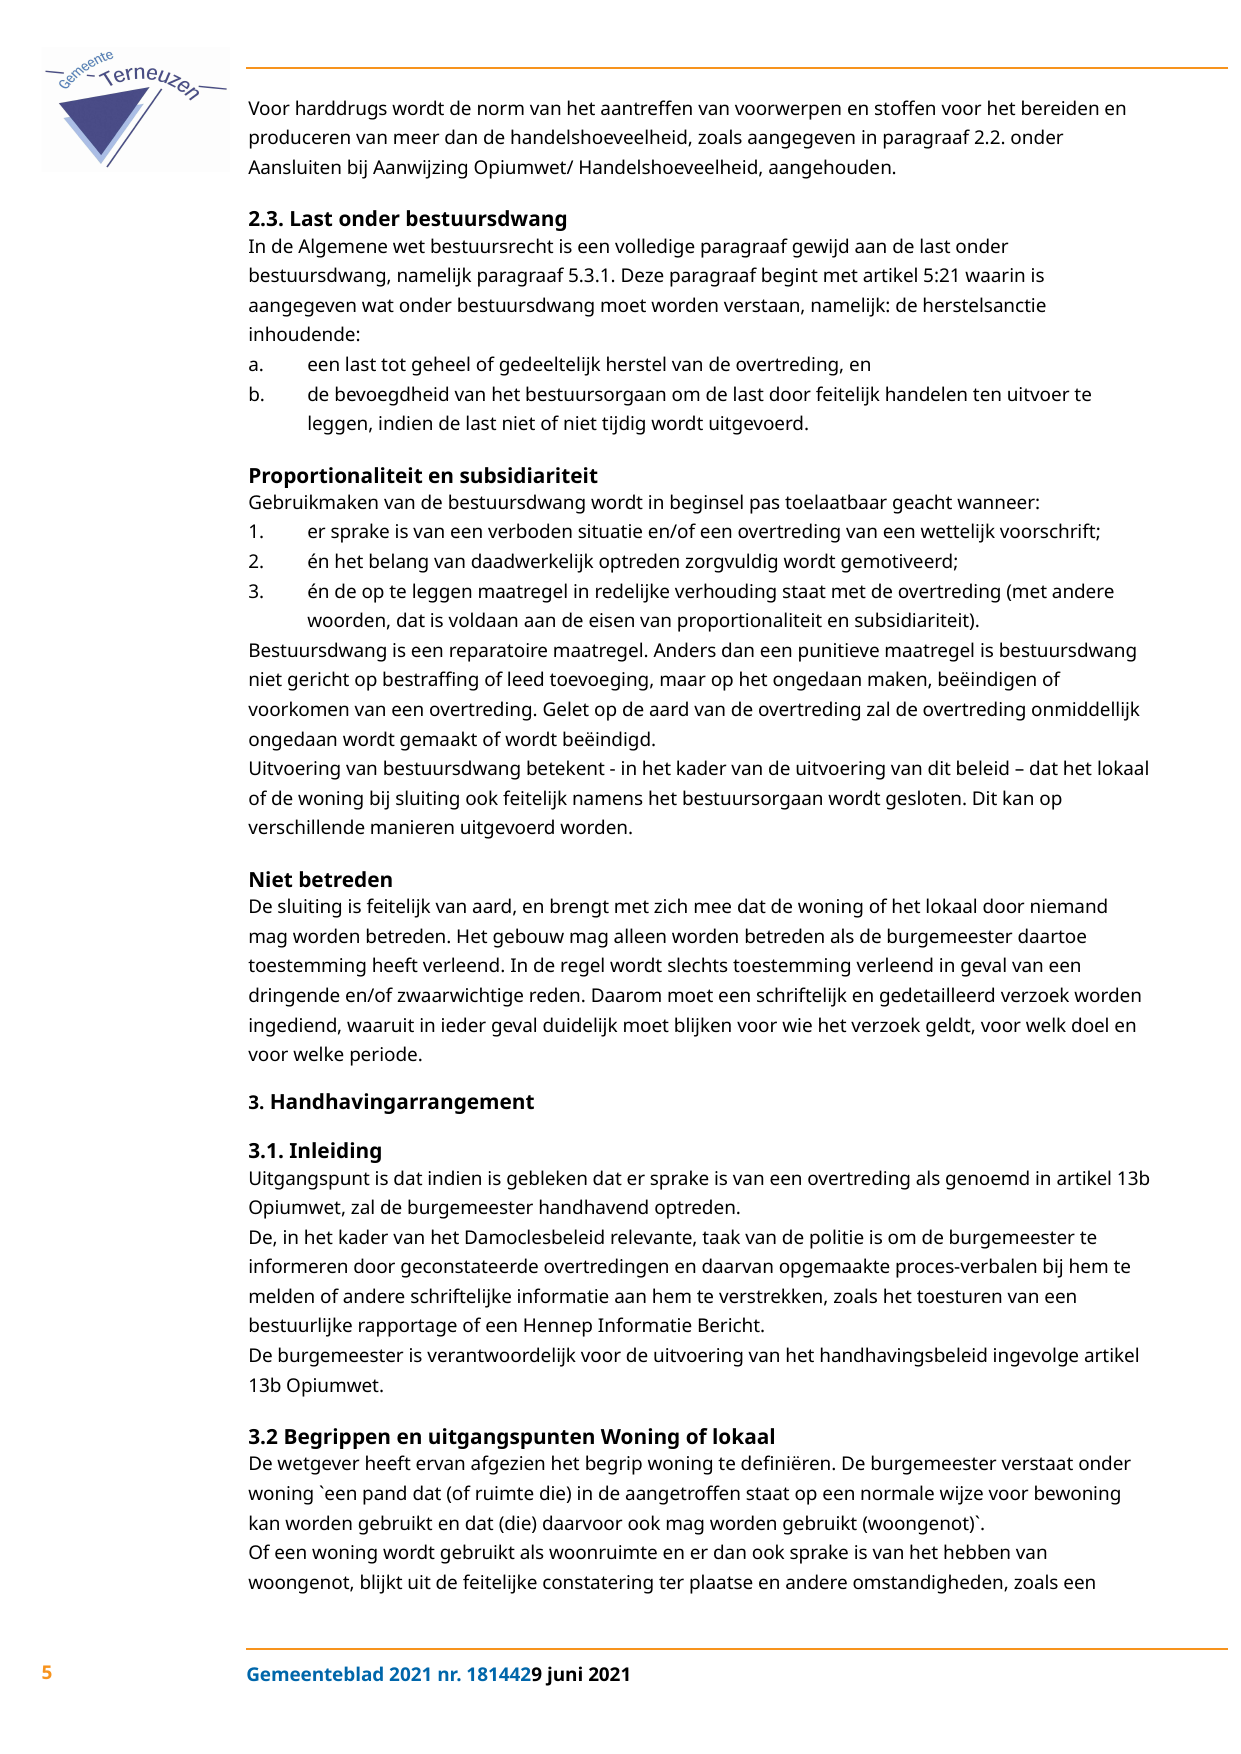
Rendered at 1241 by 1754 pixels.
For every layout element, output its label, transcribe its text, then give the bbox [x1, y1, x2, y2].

list de bevoegdheid van het bestuursorgaan om de last door feitelijk handelen ten uitvoer te leggen, indien de last niet of niet tijdig wordt uitgevoerd. [248, 381, 1152, 436]
picture [41, 47, 231, 172]
list er sprake is van een verboden situatie en/of een overtreding van een wettelijk voorschrift; [248, 519, 1152, 544]
text De, in het kader van het Damoclesbeleid relevante, taak van de politie is om de burgemeester te informeren door geconstateerde overtredingen en daarvan opgemaakte proces-verbalen bij hem te melden of andere schriftelijke informatie aan hem te verstrekken, zoals het toesturen van een bestuurlijke rapportage of een Hennep Informatie Bericht. [248, 1224, 1152, 1338]
text Proportionaliteit en subsidiariteit [248, 461, 1152, 489]
text Of een woning wordt gebruikt als woonruimte en er dan ook sprake is van het hebben van woongenot, blijkt uit de feitelijke constatering ter plaatse en andere omstandigheden, zoals een [248, 1539, 1152, 1595]
text In de Algemene wet bestuursrecht is een volledige paragraaf gewijd aan de last onder bestuursdwang, namelijk paragraaf 5.3.1. Deze paragraaf begint met artikel 5:21 waarin is aangegeven wat onder bestuursdwang moet worden verstaan, namelijk: de herstelsanctie inhoudende: [248, 233, 1152, 347]
list én het belang van daadwerkelijk optreden zorgvuldig wordt gemotiveerd; [248, 548, 1152, 574]
text Bestuursdwang is een reparatoire maatregel. Anders dan een punitieve maatregel is bestuursdwang niet gericht op bestraffing of leed toevoeging, maar op het ongedaan maken, beëindigen of voorkomen van een overtreding. Gelet op de aard van de overtreding zal de overtreding onmiddellijk ongedaan wordt gemaakt of wordt beëindigd. [248, 637, 1152, 752]
text 2.3. Last onder bestuursdwang [248, 204, 1152, 233]
text 3.2 Begrippen en uitgangspunten Woning of lokaal [248, 1422, 1152, 1451]
list én de op te leggen maatregel in redelijke verhouding staat met de overtreding (met andere woorden, dat is voldaan aan de eisen van proportionaliteit en subsidiariteit). [248, 578, 1152, 633]
text De burgemeester is verantwoordelijk voor de uitvoering van het handhavingsbeleid ingevolge artikel 13b Opiumwet. [248, 1342, 1152, 1397]
text Niet betreden [248, 865, 1152, 893]
text De wetgever heeft ervan afgezien het begrip woning te definiëren. De burgemeester verstaat onder woning `een pand dat (of ruimte die) in de aangetroffen staat op een normale wijze voor bewoning kan worden gebruikt en dat (die) daarvoor ook mag worden gebruikt (woongenot)`. [248, 1451, 1152, 1536]
text Uitvoering van bestuursdwang betekent - in het kader van de uitvoering van dit beleid – dat het lokaal of de woning bij sluiting ook feitelijk namens het bestuursorgaan wordt gesloten. Dit kan op verschillende manieren uitgevoerd worden. [248, 755, 1152, 840]
text Gebruikmaken van de bestuursdwang wordt in beginsel pas toelaatbaar geacht wanneer: [248, 489, 1152, 515]
text 3. Handhavingarrangement [248, 1087, 1152, 1115]
text Uitgangspunt is dat indien is gebleken dat er sprake is van een overtreding als genoemd in artikel 13b Opiumwet, zal de burgemeester handhavend optreden. [248, 1165, 1152, 1220]
text Voor harddrugs wordt de norm van het aantreffen van voorwerpen en stoffen voor het bereiden en produceren van meer dan de handelshoeveelheid, zoals aangegeven in paragraaf 2.2. onder Aansluiten bij Aanwijzing Opiumwet/ Handelshoeveelheid, aangehouden. [248, 95, 1152, 180]
text De sluiting is feitelijk van aard, en brengt met zich mee dat de woning of het lokaal door niemand mag worden betreden. Het gebouw mag alleen worden betreden als de burgemeester daartoe toestemming heeft verleend. In de regel wordt slechts toestemming verleend in geval van een dringende en/of zwaarwichtige reden. Daarom moet een schriftelijk en gedetailleerd verzoek worden ingediend, waaruit in ieder geval duidelijk moet blijken voor wie het verzoek geldt, voor welk doel en voor welke periode. [248, 893, 1152, 1067]
text 3.1. Inleiding [248, 1136, 1152, 1165]
list een last tot geheel of gedeeltelijk herstel van de overtreding, en [248, 351, 1152, 377]
